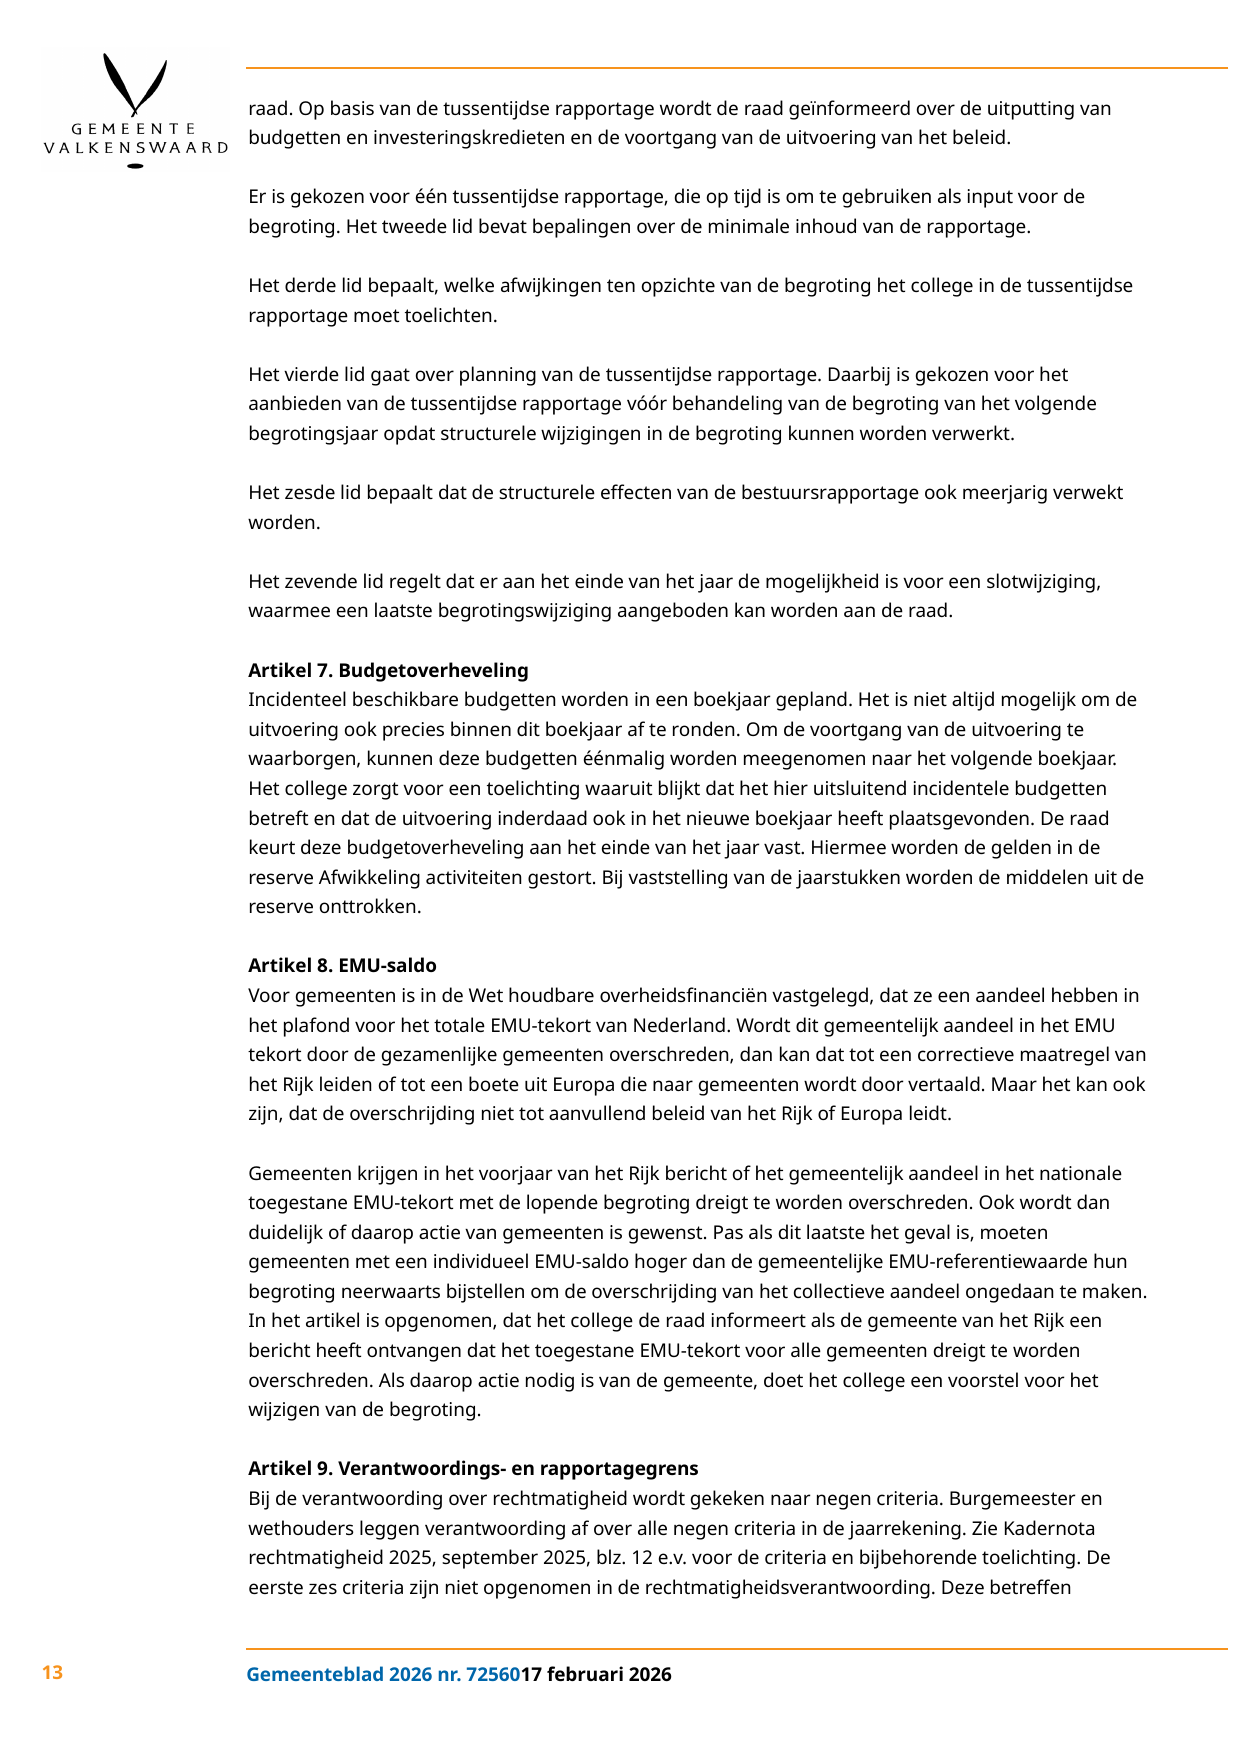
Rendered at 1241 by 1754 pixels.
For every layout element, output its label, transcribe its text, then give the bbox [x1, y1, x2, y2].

text Artikel 9. Verantwoordings- en rapportagegrens [248, 1456, 1152, 1481]
picture [41, 47, 231, 172]
text Het derde lid bepaalt, welke afwijkingen ten opzichte van de begroting het college in de tussentijdse rapportage moet toelichten. [248, 272, 1152, 328]
text Het vierde lid gaat over planning van de tussentijdse rapportage. Daarbij is gekozen voor het aanbieden van de tussentijdse rapportage vóór behandeling van de begroting van het volgende begrotingsjaar opdat structurele wijzigingen in de begroting kunnen worden verwerkt. [248, 361, 1152, 446]
text Artikel 8. EMU-saldo [248, 953, 1152, 978]
text Voor gemeenten is in de Wet houdbare overheidsfinanciën vastgelegd, dat ze een aandeel hebben in het plafond voor het totale EMU-tekort van Nederland. Wordt dit gemeentelijk aandeel in het EMU tekort door de gezamenlijke gemeenten overschreden, dan kan dat tot een correctieve maatregel van het Rijk leiden of tot een boete uit Europa die naar gemeenten wordt door vertaald. Maar het kan ook zijn, dat de overschrijding niet tot aanvullend beleid van het Rijk of Europa leidt. [248, 982, 1152, 1126]
text Incidenteel beschikbare budgetten worden in een boekjaar gepland. Het is niet altijd mogelijk om de uitvoering ook precies binnen dit boekjaar af te ronden. Om de voortgang van de uitvoering te waarborgen, kunnen deze budgetten éénmalig worden meegenomen naar het volgende boekjaar. Het college zorgt voor een toelichting waaruit blijkt dat het hier uitsluitend incidentele budgetten betreft en dat de uitvoering inderdaad ook in het nieuwe boekjaar heeft plaatsgevonden. De raad keurt deze budgetoverheveling aan het einde van het jaar vast. Hiermee worden de gelden in de reserve Afwikkeling activiteiten gestort. Bij vaststelling van de jaarstukken worden de middelen uit de reserve onttrokken. [248, 686, 1152, 919]
text Gemeenten krijgen in het voorjaar van het Rijk bericht of het gemeentelijk aandeel in het nationale toegestane EMU-tekort met de lopende begroting dreigt te worden overschreden. Ook wordt dan duidelijk of daarop actie van gemeenten is gewenst. Pas als dit laatste het geval is, moeten gemeenten met een individueel EMU-saldo hoger dan de gemeentelijke EMU-referentiewaarde hun begroting neerwaarts bijstellen om de overschrijding van het collectieve aandeel ongedaan te maken. In het artikel is opgenomen, dat het college de raad informeert als de gemeente van het Rijk een bericht heeft ontvangen dat het toegestane EMU-tekort voor alle gemeenten dreigt te worden overschreden. Als daarop actie nodig is van de gemeente, doet het college een voorstel voor het wijzigen van de begroting. [248, 1160, 1152, 1422]
text Het zevende lid regelt dat er aan het einde van het jaar de mogelijkheid is voor een slotwijziging, waarmee een laatste begrotingswijziging aangeboden kan worden aan de raad. [248, 568, 1152, 623]
text raad. Op basis van de tussentijdse rapportage wordt de raad geïnformeerd over de uitputting van budgetten en investeringskredieten en de voortgang van de uitvoering van het beleid. [248, 95, 1152, 150]
text Het zesde lid bepaalt dat de structurele effecten van de bestuursrapportage ook meerjarig verwekt worden. [248, 479, 1152, 535]
text Artikel 7. Budgetoverheveling [248, 657, 1152, 683]
text Er is gekozen voor één tussentijdse rapportage, die op tijd is om te gebruiken als input voor de begroting. Het tweede lid bevat bepalingen over de minimale inhoud van de rapportage. [248, 183, 1152, 239]
text Bij de verantwoording over rechtmatigheid wordt gekeken naar negen criteria. Burgemeester en wethouders leggen verantwoording af over alle negen criteria in de jaarrekening. Zie Kadernota rechtmatigheid 2025, september 2025, blz. 12 e.v. voor de criteria en bijbehorende toelichting. De eerste zes criteria zijn niet opgenomen in de rechtmatigheidsverantwoording. Deze betreffen [248, 1485, 1152, 1600]
